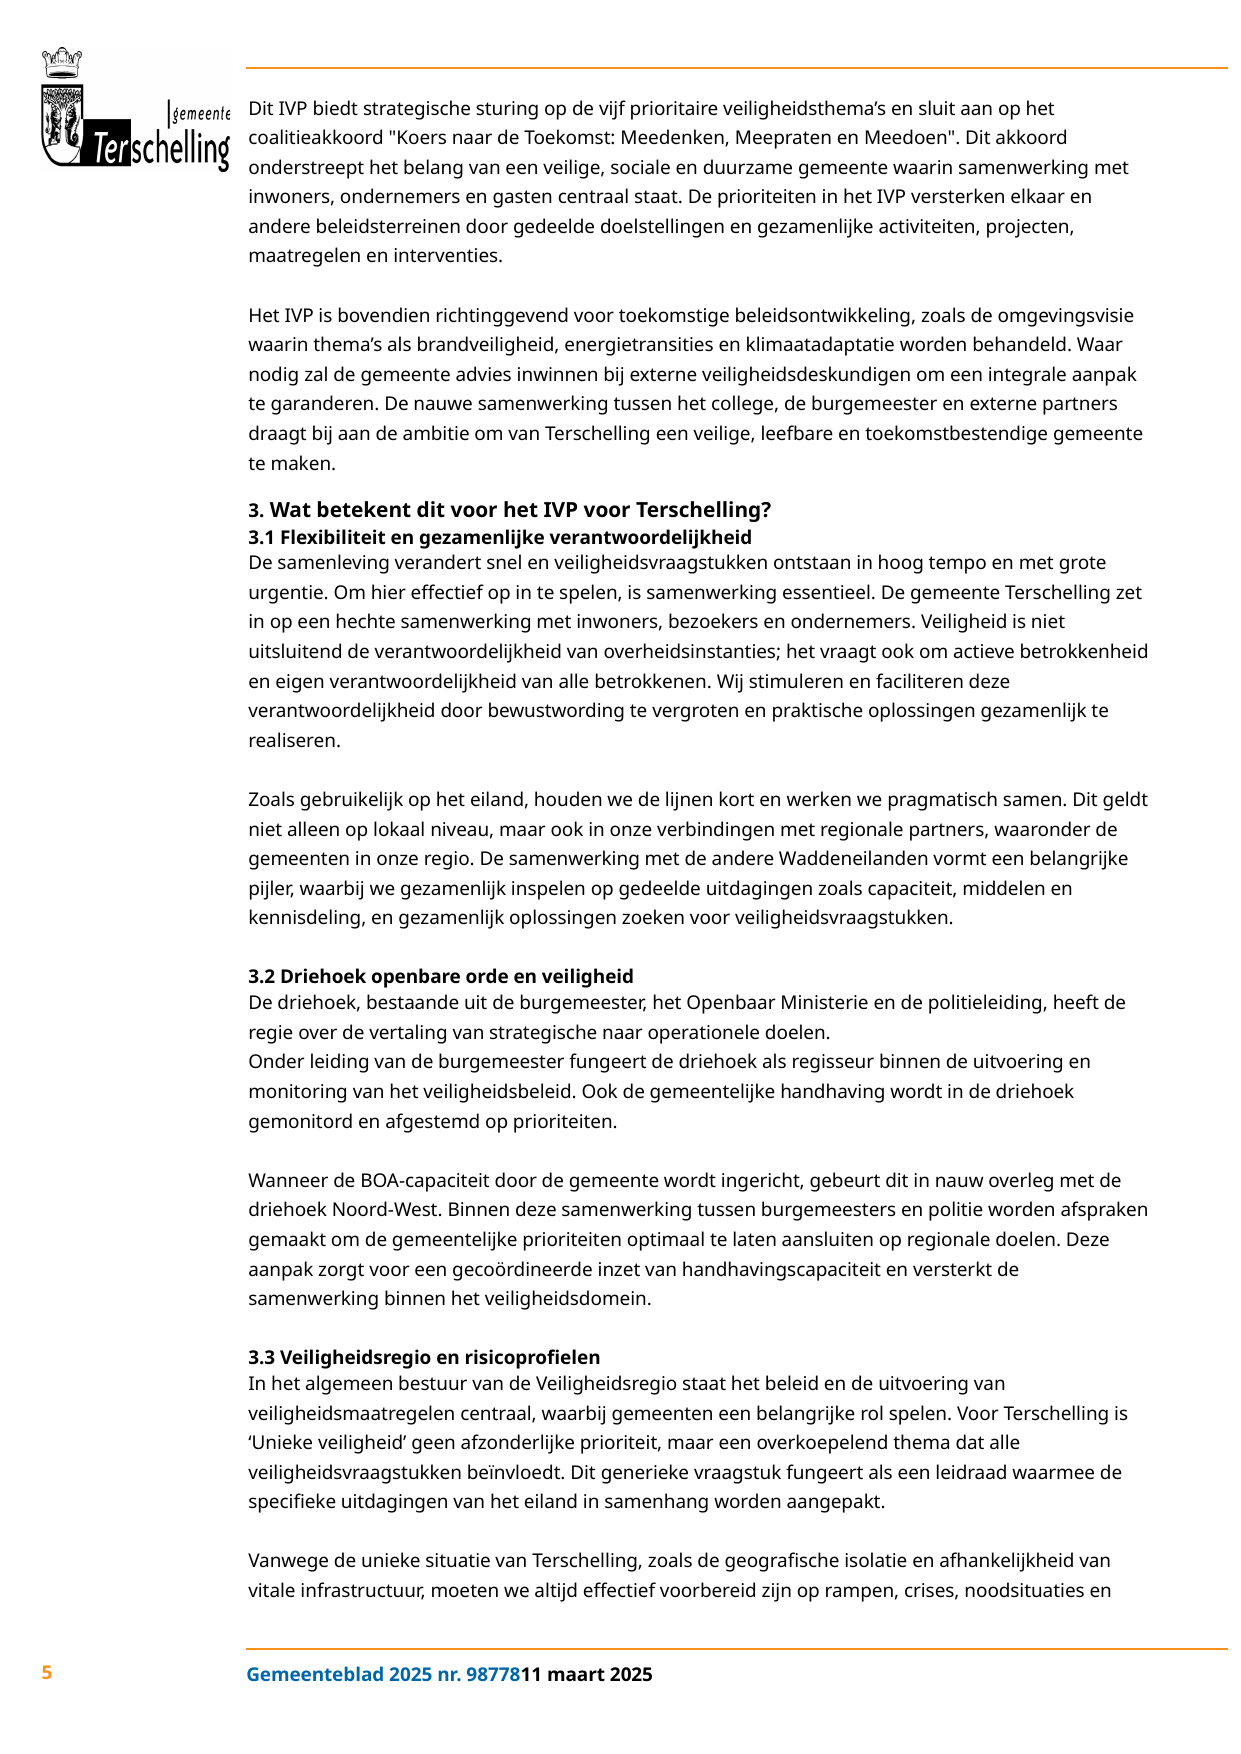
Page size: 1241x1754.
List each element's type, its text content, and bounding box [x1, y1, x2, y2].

text De samenleving verandert snel en veiligheidsvraagstukken ontstaan in hoog tempo en met grote urgentie. Om hier effectief op in te spelen, is samenwerking essentieel. De gemeente Terschelling zet in op een hechte samenwerking met inwoners, bezoekers en ondernemers. Veiligheid is niet uitsluitend de verantwoordelijkheid van overheidsinstanties; het vraagt ook om actieve betrokkenheid en eigen verantwoordelijkheid van alle betrokkenen. Wij stimuleren en faciliteren deze verantwoordelijkheid door bewustwording te vergroten en praktische oplossingen gezamenlijk te realiseren. [248, 549, 1152, 753]
text Zoals gebruikelijk op het eiland, houden we de lijnen kort en werken we pragmatisch samen. Dit geldt niet alleen op lokaal niveau, maar ook in onze verbindingen met regionale partners, waaronder de gemeenten in onze regio. De samenwerking met de andere Waddeneilanden vormt een belangrijke pijler, waarbij we gezamenlijk inspelen op gedeelde uitdagingen zoals capaciteit, middelen en kennisdeling, en gezamenlijk oplossingen zoeken voor veiligheidsvraagstukken. [248, 786, 1152, 930]
text Dit IVP biedt strategische sturing op de vijf prioritaire veiligheidsthema’s en sluit aan op het coalitieakkoord "Koers naar de Toekomst: Meedenken, Meepraten en Meedoen". Dit akkoord onderstreept het belang van een veilige, sociale en duurzame gemeente waarin samenwerking met inwoners, ondernemers en gasten centraal staat. De prioriteiten in het IVP versterken elkaar en andere beleidsterreinen door gedeelde doelstellingen en gezamenlijke activiteiten, projecten, maatregelen en interventies. [248, 95, 1152, 268]
text 3.2 Driehoek openbare orde en veiligheid [248, 964, 1152, 989]
picture [41, 47, 231, 172]
text Wanneer de BOA-capaciteit door de gemeente wordt ingericht, gebeurt dit in nauw overleg met de driehoek Noord-West. Binnen deze samenwerking tussen burgemeesters en politie worden afspraken gemaakt om de gemeentelijke prioriteiten optimaal te laten aansluiten op regionale doelen. Deze aanpak zorgt voor een gecoördineerde inzet van handhavingscapaciteit en versterkt de samenwerking binnen het veiligheidsdomein. [248, 1167, 1152, 1311]
text Onder leiding van de burgemeester fungeert de driehoek als regisseur binnen de uitvoering en monitoring van het veiligheidsbeleid. Ook de gemeentelijke handhaving wordt in de driehoek gemonitord en afgestemd op prioriteiten. [248, 1049, 1152, 1133]
text 3. Wat betekent dit voor het IVP voor Terschelling? [248, 495, 1152, 524]
text 3.1 Flexibiliteit en gezamenlijke verantwoordelijkheid [248, 524, 1152, 549]
text De driehoek, bestaande uit de burgemeester, het Openbaar Ministerie en de politieleiding, heeft de regie over de vertaling van strategische naar operationele doelen. [248, 989, 1152, 1045]
text Vanwege de unieke situatie van Terschelling, zoals de geografische isolatie en afhankelijkheid van vitale infrastructuur, moeten we altijd effectief voorbereid zijn op rampen, crises, noodsituaties en [248, 1548, 1152, 1603]
text Het IVP is bovendien richtinggevend voor toekomstige beleidsontwikkeling, zoals de omgevingsvisie waarin thema’s als brandveiligheid, energietransities en klimaatadaptatie worden behandeld. Waar nodig zal de gemeente advies inwinnen bij externe veiligheidsdeskundigen om een integrale aanpak te garanderen. De nauwe samenwerking tussen het college, de burgemeester en externe partners draagt bij aan de ambitie om van Terschelling een veilige, leefbare en toekomstbestendige gemeente te maken. [248, 302, 1152, 476]
text 3.3 Veiligheidsregio en risicoprofielen [248, 1344, 1152, 1370]
text In het algemeen bestuur van de Veiligheidsregio staat het beleid en de uitvoering van veiligheidsmaatregelen centraal, waarbij gemeenten een belangrijke rol spelen. Voor Terschelling is ‘Unieke veiligheid’ geen afzonderlijke prioriteit, maar een overkoepelend thema dat alle veiligheidsvraagstukken beïnvloedt. Dit generieke vraagstuk fungeert als een leidraad waarmee de specifieke uitdagingen van het eiland in samenhang worden aangepakt. [248, 1370, 1152, 1514]
